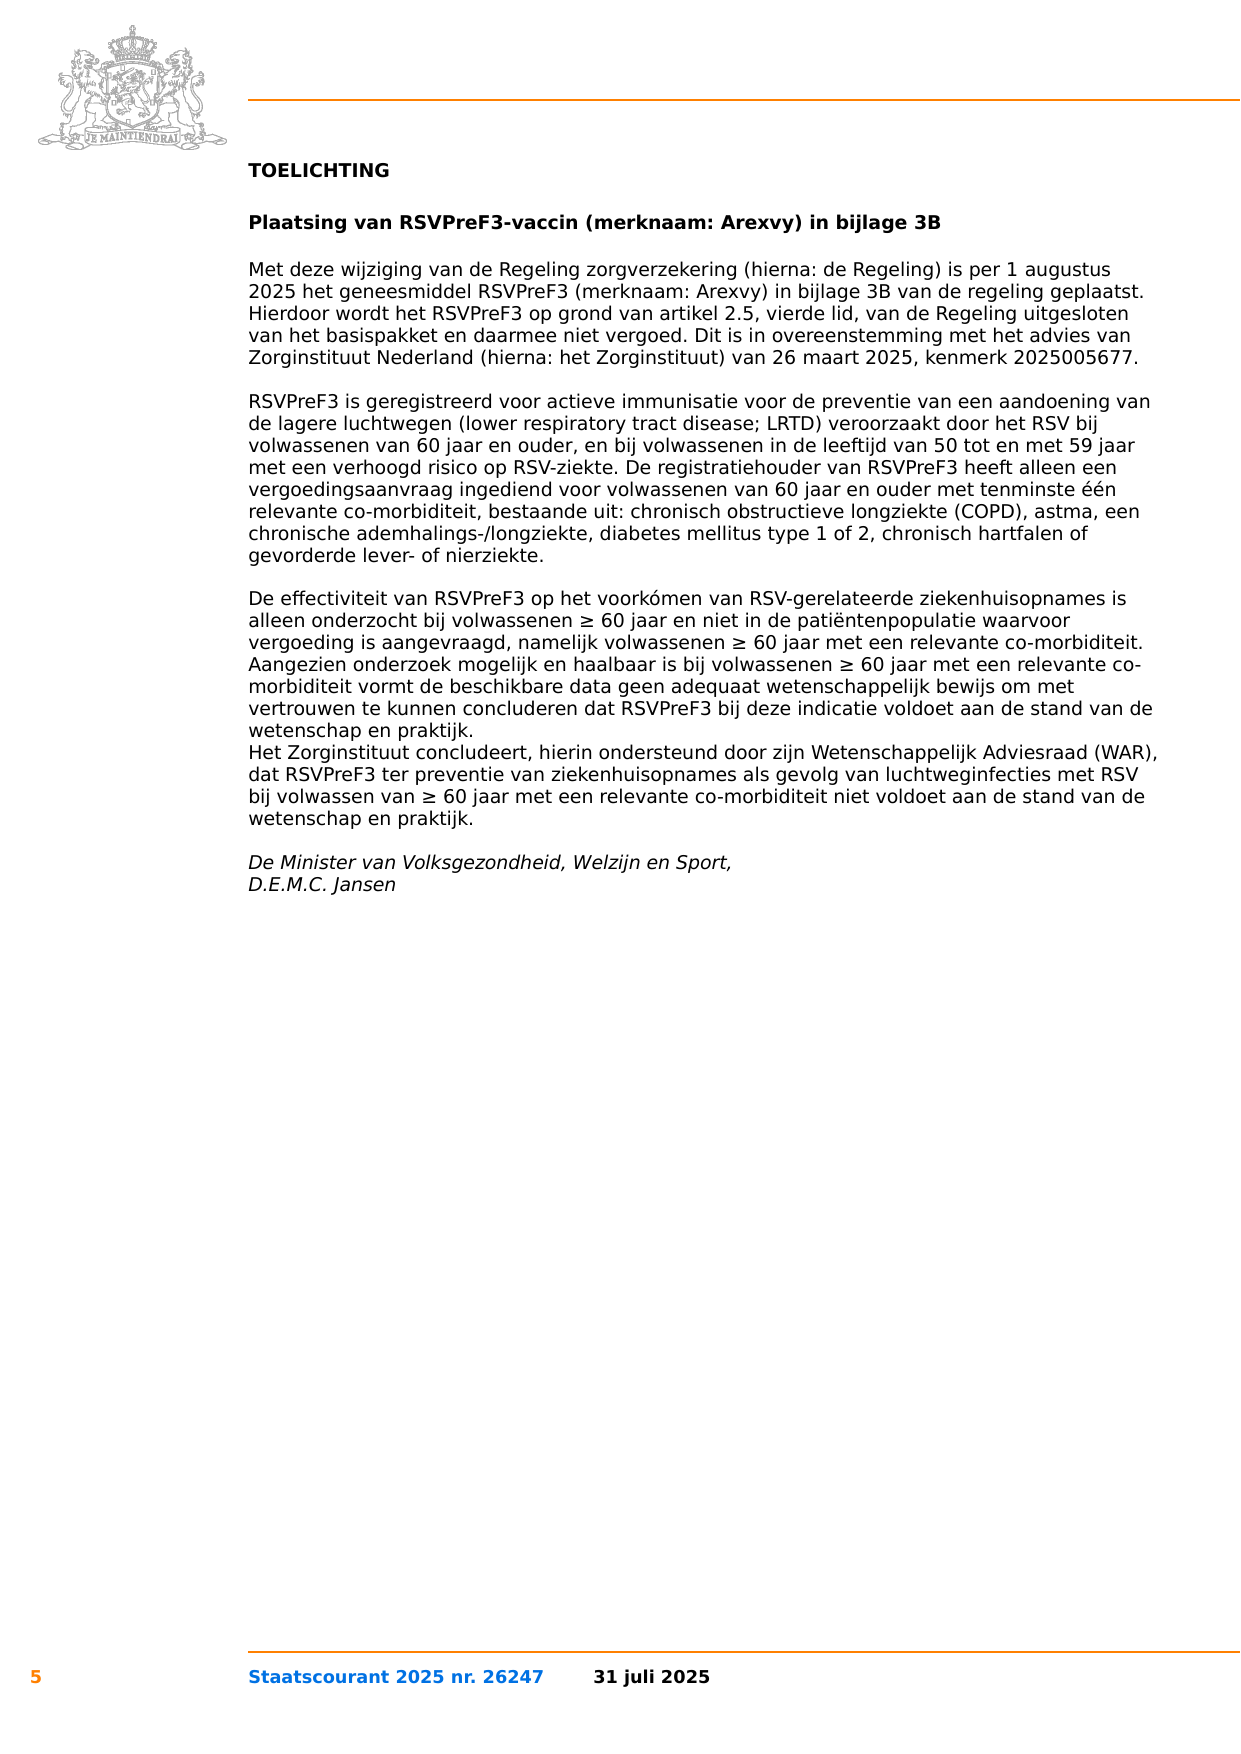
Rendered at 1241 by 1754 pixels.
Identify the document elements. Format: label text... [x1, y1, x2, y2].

text RSVPreF3 is geregistreerd voor actieve immunisatie voor de preventie van een aandoening van de lagere luchtwegen (lower respiratory tract disease; LRTD) veroorzaakt door het RSV bij volwassenen van 60 jaar en ouder, en bij volwassenen in de leeftijd van 50 tot en met 59 jaar met een verhoogd risico op RSV-ziekte. De registratiehouder van RSVPreF3 heeft alleen een vergoedingsaanvraag ingediend voor volwassenen van 60 jaar en ouder met tenminste één relevante co-morbiditeit, bestaande uit: chronisch obstructieve longziekte (COPD), astma, een chronische ademhalings-/longziekte, diabetes mellitus type 1 of 2, chronisch hartfalen of gevorderde lever- of nierziekte. [248, 391, 1163, 566]
text Met deze wijziging van de Regeling zorgverzekering (hierna: de Regeling) is per 1 augustus 2025 het geneesmiddel RSVPreF3 (merknaam: Arexvy) in bijlage 3B van de regeling geplaatst. Hierdoor wordt het RSVPreF3 op grond van artikel 2.5, vierde lid, van de Regeling uitgesloten van het basispakket en daarmee niet vergoed. Dit is in overeenstemming met het advies van Zorginstituut Nederland (hierna: het Zorginstituut) van 26 maart 2025, kenmerk 2025005677. [248, 259, 1163, 369]
picture [38, 25, 227, 150]
text Het Zorginstituut concludeert, hierin ondersteund door zijn Wetenschappelijk Adviesraad (WAR), dat RSVPreF3 ter preventie van ziekenhuisopnames als gevolg van luchtweginfecties met RSV bij volwassen van ≥ 60 jaar met een relevante co-morbiditeit niet voldoet aan de stand van de wetenschap en praktijk. [248, 742, 1163, 830]
subtitle Plaatsing van RSVPreF3-vaccin (merknaam: Arexvy) in bijlage 3B [248, 212, 1163, 234]
text De Minister van Volksgezondheid, Welzijn en Sport, D.E.M.C. Jansen [248, 852, 1163, 896]
subtitle TOELICHTING [248, 160, 1163, 182]
text Aangezien onderzoek mogelijk en haalbaar is bij volwassenen ≥ 60 jaar met een relevante co-morbiditeit vormt de beschikbare data geen adequaat wetenschappelijk bewijs om met vertrouwen te kunnen concluderen dat RSVPreF3 bij deze indicatie voldoet aan de stand van de wetenschap en praktijk. [248, 654, 1163, 742]
text De effectiviteit van RSVPreF3 op het voorkómen van RSV-gerelateerde ziekenhuisopnames is alleen onderzocht bij volwassenen ≥ 60 jaar en niet in de patiëntenpopulatie waarvoor vergoeding is aangevraagd, namelijk volwassenen ≥ 60 jaar met een relevante co-morbiditeit. [248, 588, 1163, 654]
